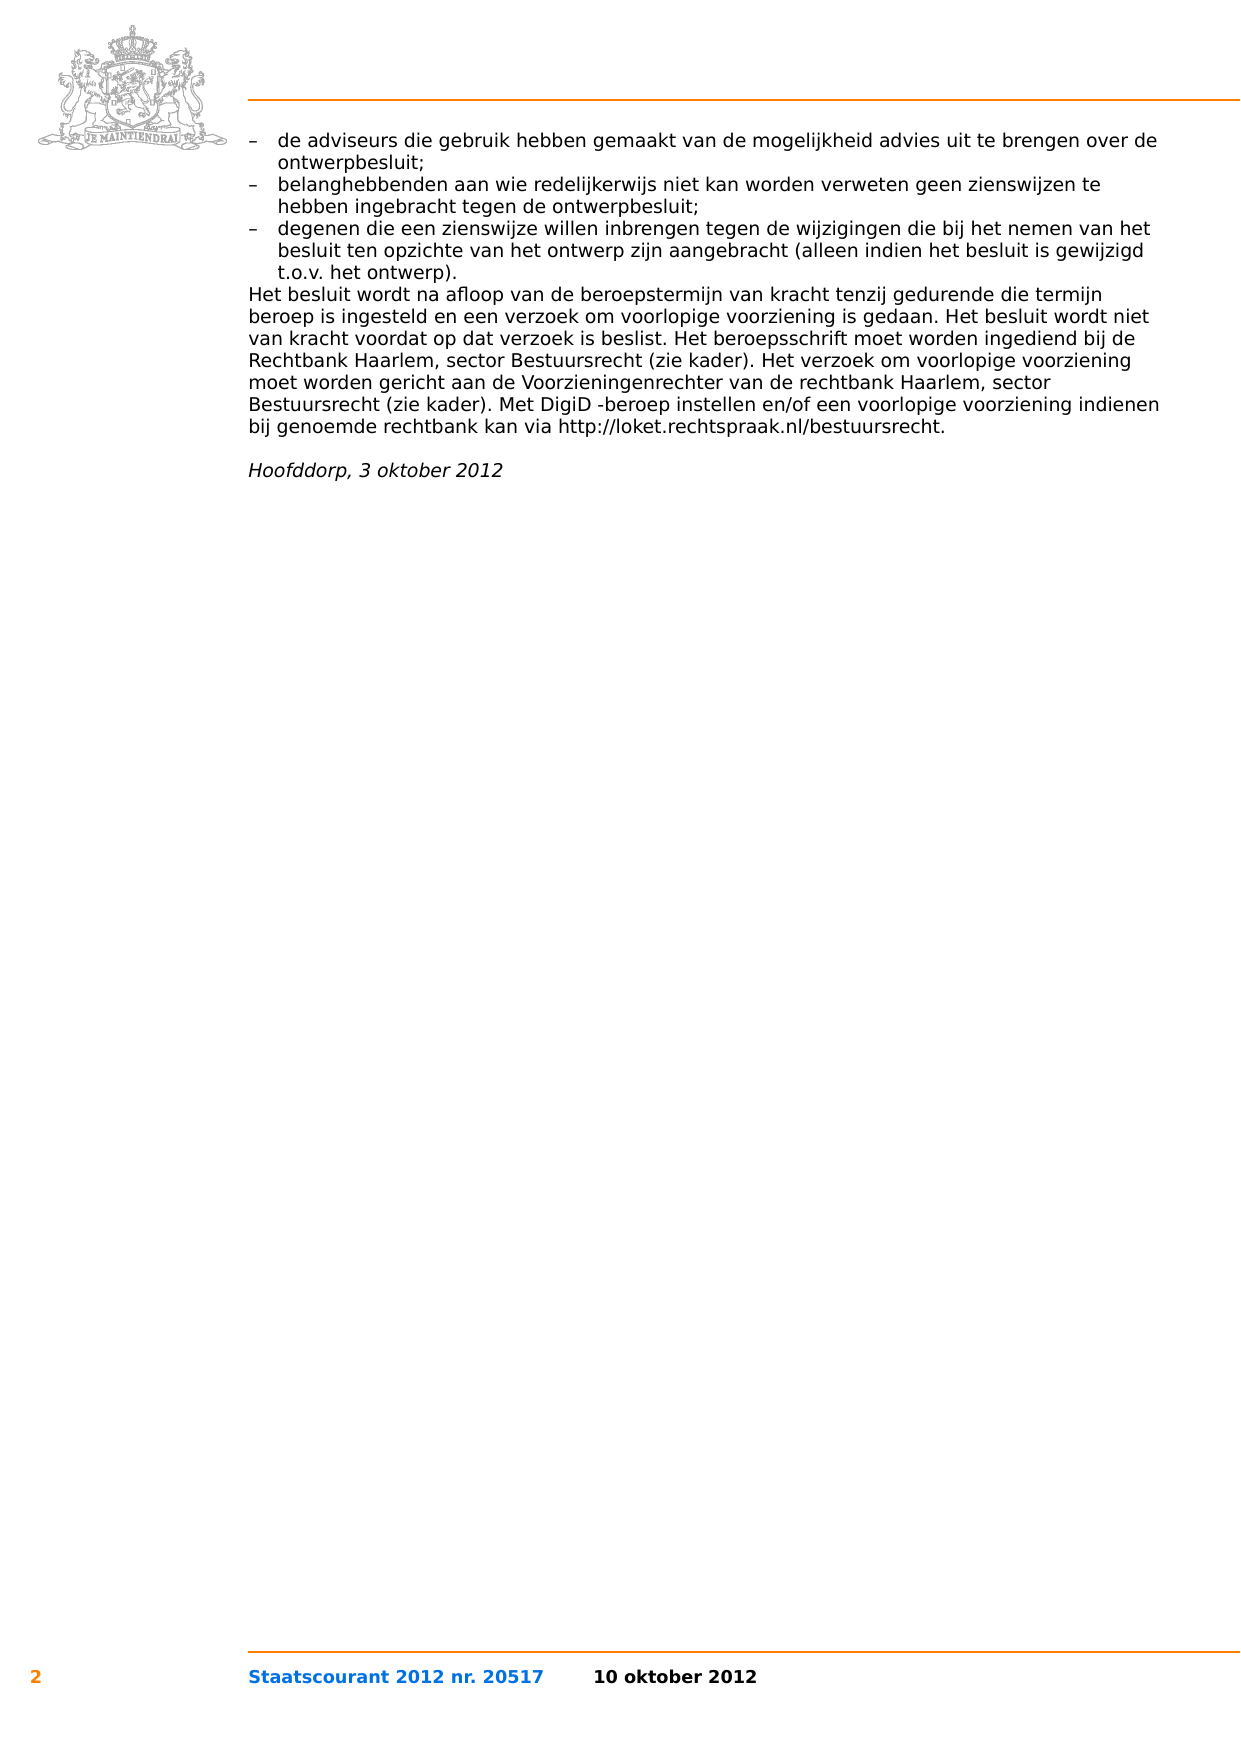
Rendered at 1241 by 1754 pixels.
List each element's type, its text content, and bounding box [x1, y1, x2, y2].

picture [38, 25, 227, 150]
text – de adviseurs die gebruik hebben gemaakt van de mogelijkheid advies uit te brengen over de ontwerpbesluit; [248, 130, 1163, 174]
text Het besluit wordt na afloop van de beroepstermijn van kracht tenzij gedurende die termijn beroep is ingesteld en een verzoek om voorlopige voorziening is gedaan. Het besluit wordt niet van kracht voordat op dat verzoek is beslist. Het beroepsschrift moet worden ingediend bij de Rechtbank Haarlem, sector Bestuursrecht (zie kader). Het verzoek om voorlopige voorziening moet worden gericht aan de Voorzieningenrechter van de rechtbank Haarlem, sector Bestuursrecht (zie kader). Met DigiD -beroep instellen en/of een voorlopige voorziening indienen bij genoemde rechtbank kan via http://loket.rechtspraak.nl/bestuursrecht. [248, 284, 1163, 438]
text – degenen die een zienswijze willen inbrengen tegen de wijzigingen die bij het nemen van het besluit ten opzichte van het ontwerp zijn aangebracht (alleen indien het besluit is gewijzigd t.o.v. het ontwerp). [248, 218, 1163, 284]
text Hoofddorp, 3 oktober 2012 [248, 459, 1163, 481]
text – belanghebbenden aan wie redelijkerwijs niet kan worden verweten geen zienswijzen te hebben ingebracht tegen de ontwerpbesluit; [248, 174, 1163, 218]
